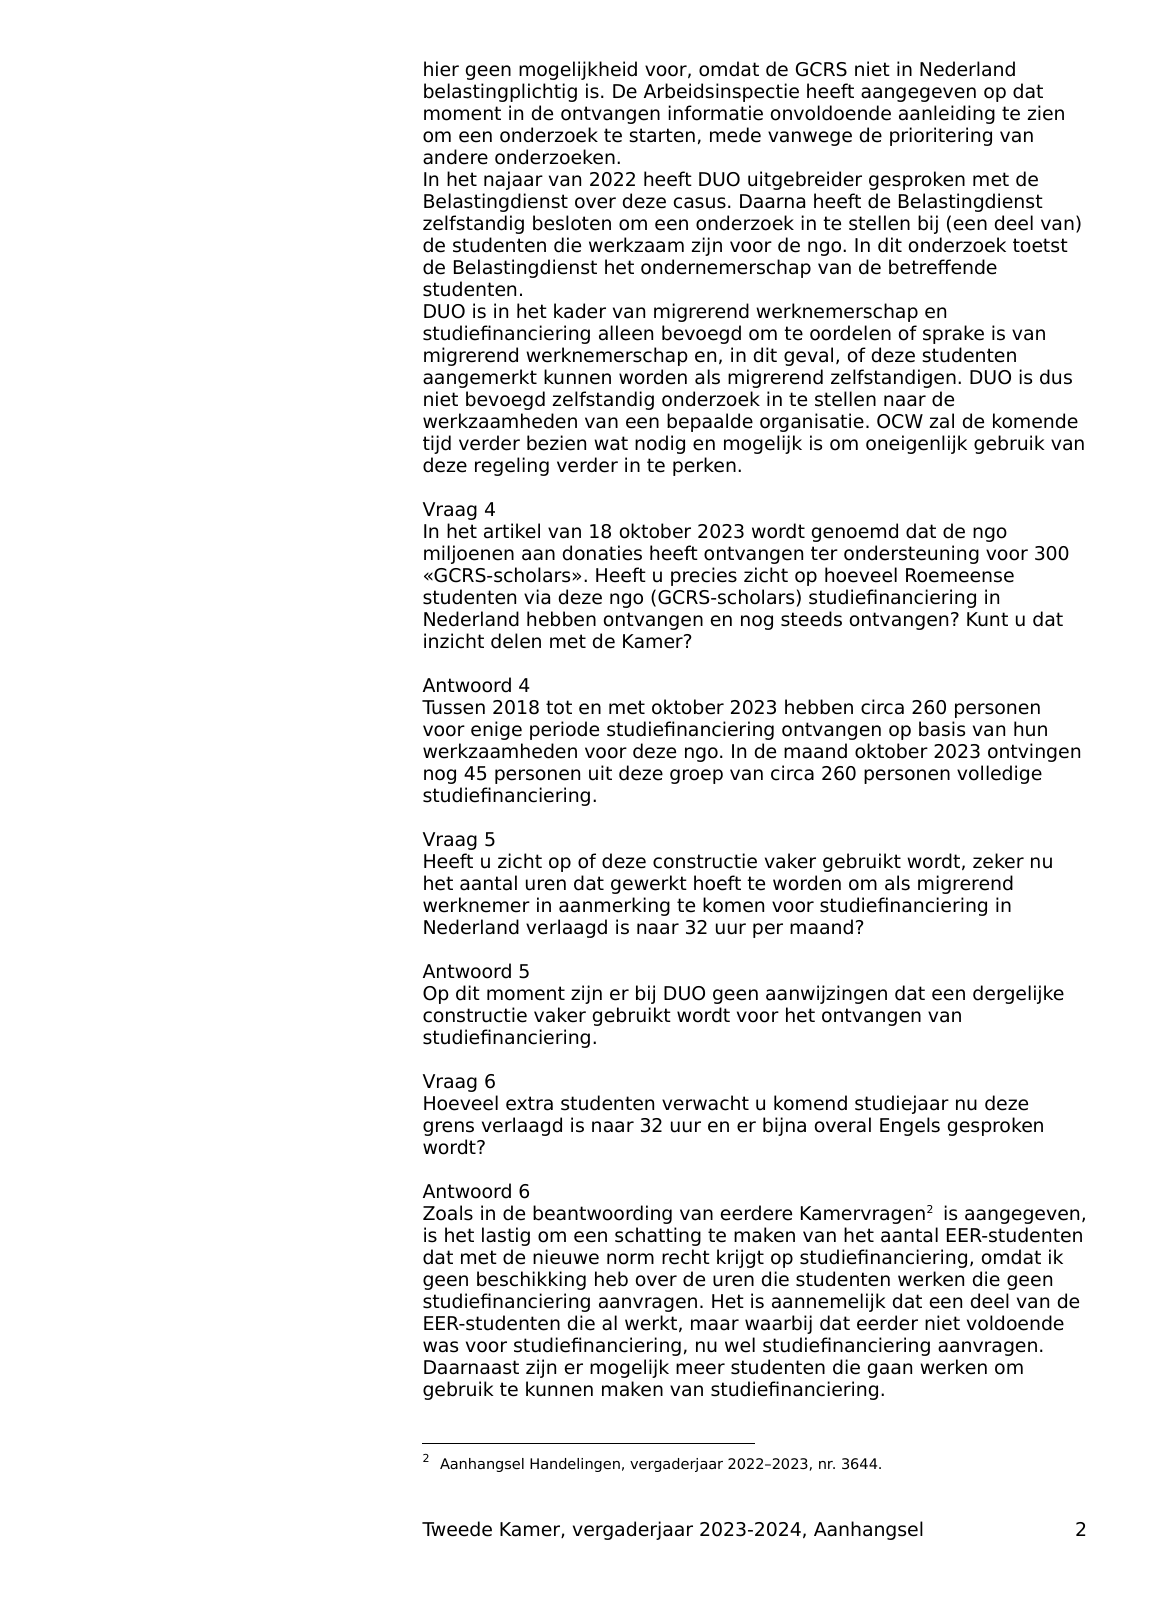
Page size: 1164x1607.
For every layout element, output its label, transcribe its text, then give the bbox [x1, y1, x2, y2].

text In het najaar van 2022 heeft DUO uitgebreider gesproken met de Belastingdienst over deze casus. Daarna heeft de Belastingdienst zelfstandig besloten om een onderzoek in te stellen bij (een deel van) de studenten die werkzaam zijn voor de ngo. In dit onderzoek toetst de Belastingdienst het ondernemerschap van de betreffende studenten. [422, 169, 1087, 301]
text Vraag 5 [422, 829, 1087, 851]
text hier geen mogelijkheid voor, omdat de GCRS niet in Nederland belastingplichtig is. De Arbeidsinspectie heeft aangegeven op dat moment in de ontvangen informatie onvoldoende aanleiding te zien om een onderzoek te starten, mede vanwege de prioritering van andere onderzoeken. [422, 59, 1087, 169]
text Zoals in de beantwoording van eerdere Kamervragen is aangegeven, is het lastig om een schatting te maken van het aantal EER-studenten dat met de nieuwe norm recht krijgt op studiefinanciering, omdat ik geen beschikking heb over de uren die studenten werken die geen studiefinanciering aanvragen. Het is aannemelijk dat een deel van de EER-studenten die al werkt, maar waarbij dat eerder niet voldoende was voor studiefinanciering, nu wel studiefinanciering aanvragen. Daarnaast zijn er mogelijk meer studenten die gaan werken om gebruik te kunnen maken van studiefinanciering. [422, 1203, 1087, 1401]
text Hoeveel extra studenten verwacht u komend studiejaar nu deze grens verlaagd is naar 32 uur en er bijna overal Engels gesproken wordt? [422, 1093, 1087, 1159]
text Antwoord 4 [422, 675, 1087, 697]
text Op dit moment zijn er bij DUO geen aanwijzingen dat een dergelijke constructie vaker gebruikt wordt voor het ontvangen van studiefinanciering. [422, 983, 1087, 1049]
text Aanhangsel Handelingen, vergaderjaar 2022–2023, nr. 3644. [422, 1452, 1087, 1474]
text In het artikel van 18 oktober 2023 wordt genoemd dat de ngo miljoenen aan donaties heeft ontvangen ter ondersteuning voor 300 «GCRS-scholars». Heeft u precies zicht op hoeveel Roemeense studenten via deze ngo (GCRS-scholars) studiefinanciering in Nederland hebben ontvangen en nog steeds ontvangen? Kunt u dat inzicht delen met de Kamer? [422, 521, 1087, 653]
text Heeft u zicht op of deze constructie vaker gebruikt wordt, zeker nu het aantal uren dat gewerkt hoeft te worden om als migrerend werknemer in aanmerking te komen voor studiefinanciering in Nederland verlaagd is naar 32 uur per maand? [422, 851, 1087, 939]
text Tussen 2018 tot en met oktober 2023 hebben circa 260 personen voor enige periode studiefinanciering ontvangen op basis van hun werkzaamheden voor deze ngo. In de maand oktober 2023 ontvingen nog 45 personen uit deze groep van circa 260 personen volledige studiefinanciering. [422, 697, 1087, 807]
text Antwoord 6 [422, 1181, 1087, 1203]
text Antwoord 5 [422, 961, 1087, 983]
text Vraag 6 [422, 1071, 1087, 1093]
text Vraag 4 [422, 499, 1087, 521]
text DUO is in het kader van migrerend werknemerschap en studiefinanciering alleen bevoegd om te oordelen of sprake is van migrerend werknemerschap en, in dit geval, of deze studenten aangemerkt kunnen worden als migrerend zelfstandigen. DUO is dus niet bevoegd zelfstandig onderzoek in te stellen naar de werkzaamheden van een bepaalde organisatie. OCW zal de komende tijd verder bezien wat nodig en mogelijk is om oneigenlijk gebruik van deze regeling verder in te perken. [422, 301, 1087, 477]
